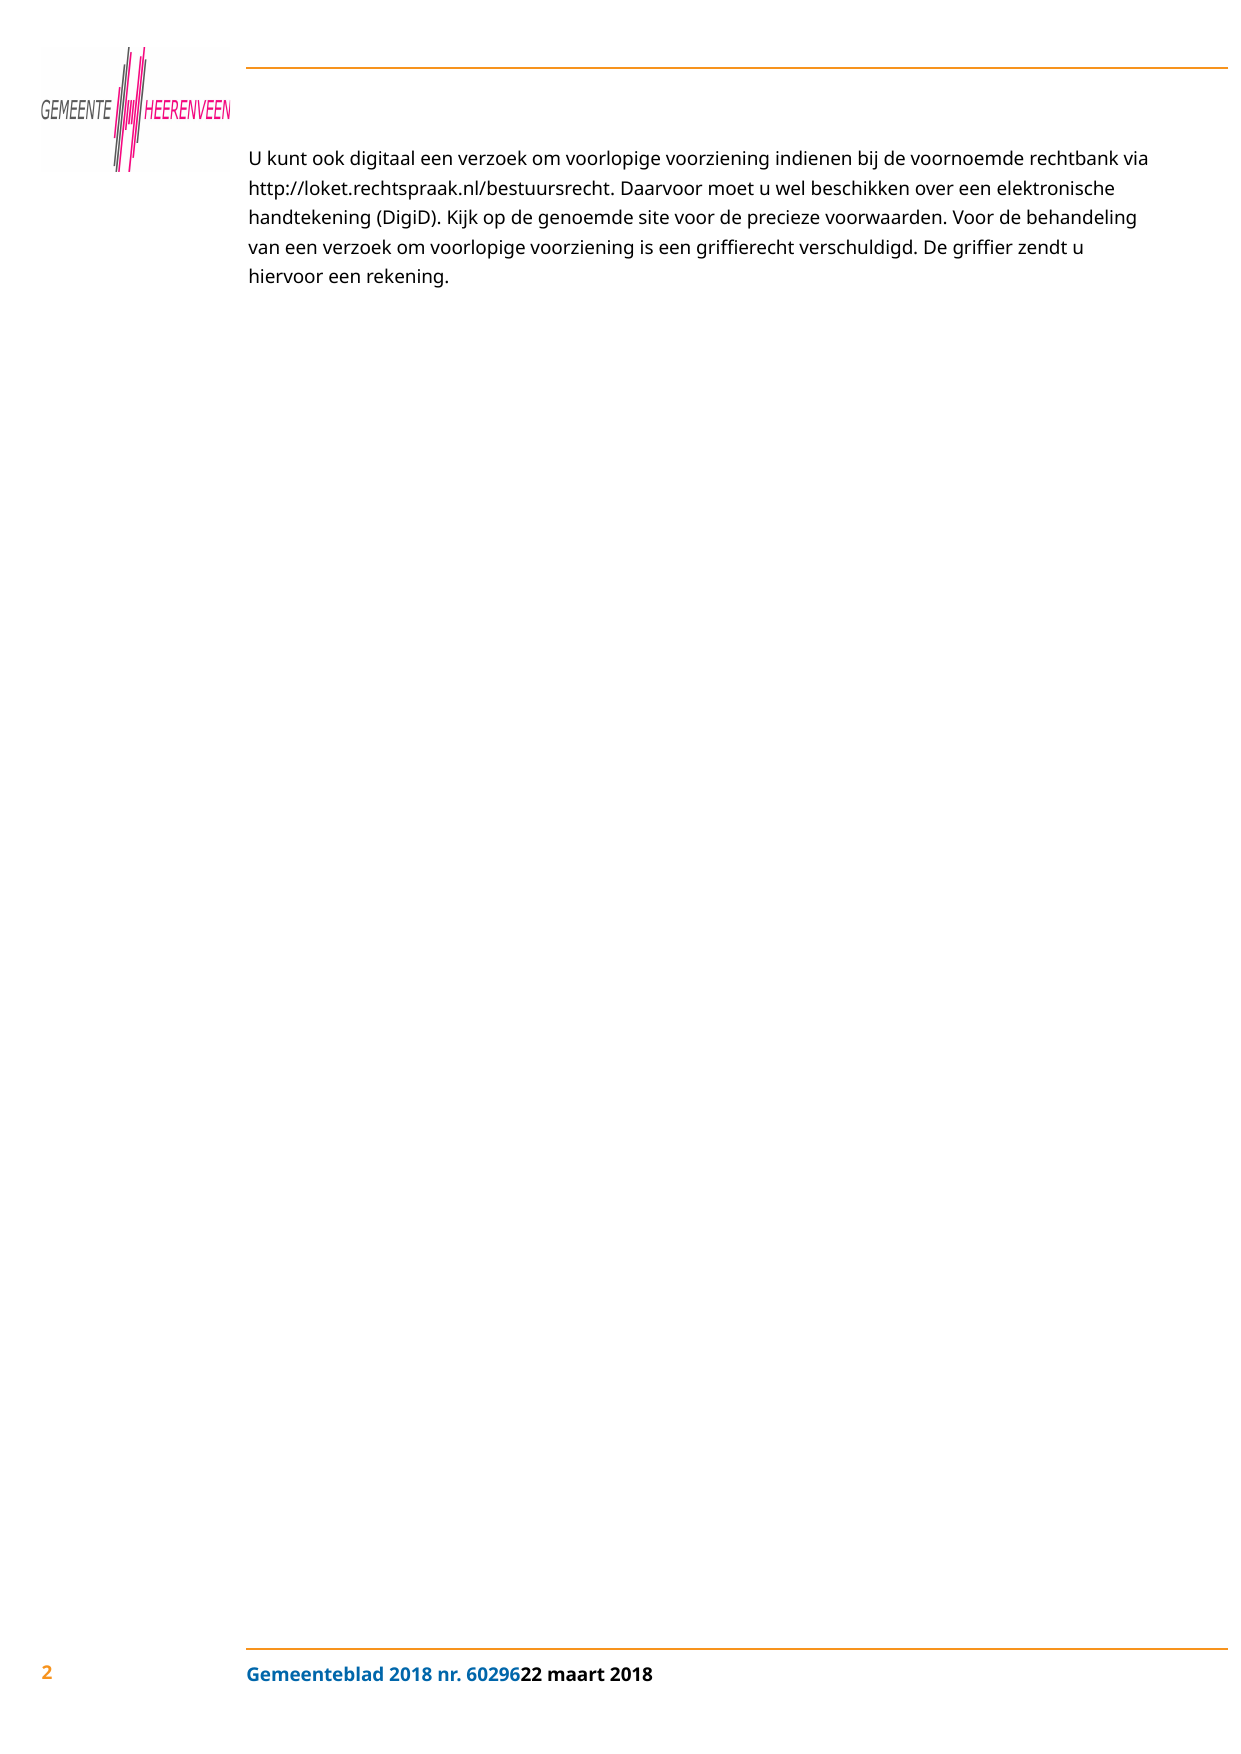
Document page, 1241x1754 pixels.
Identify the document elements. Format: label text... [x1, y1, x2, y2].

picture [41, 47, 231, 172]
text U kunt ook digitaal een verzoek om voorlopige voorziening indienen bij de voornoemde rechtbank via http://loket.rechtspraak.nl/bestuursrecht. Daarvoor moet u wel beschikken over een elektronische handtekening (DigiD). Kijk op de genoemde site voor de precieze voorwaarden. Voor de behandeling van een verzoek om voorlopige voorziening is een griffierecht verschuldigd. De griffier zendt u hiervoor een rekening. [248, 145, 1152, 289]
